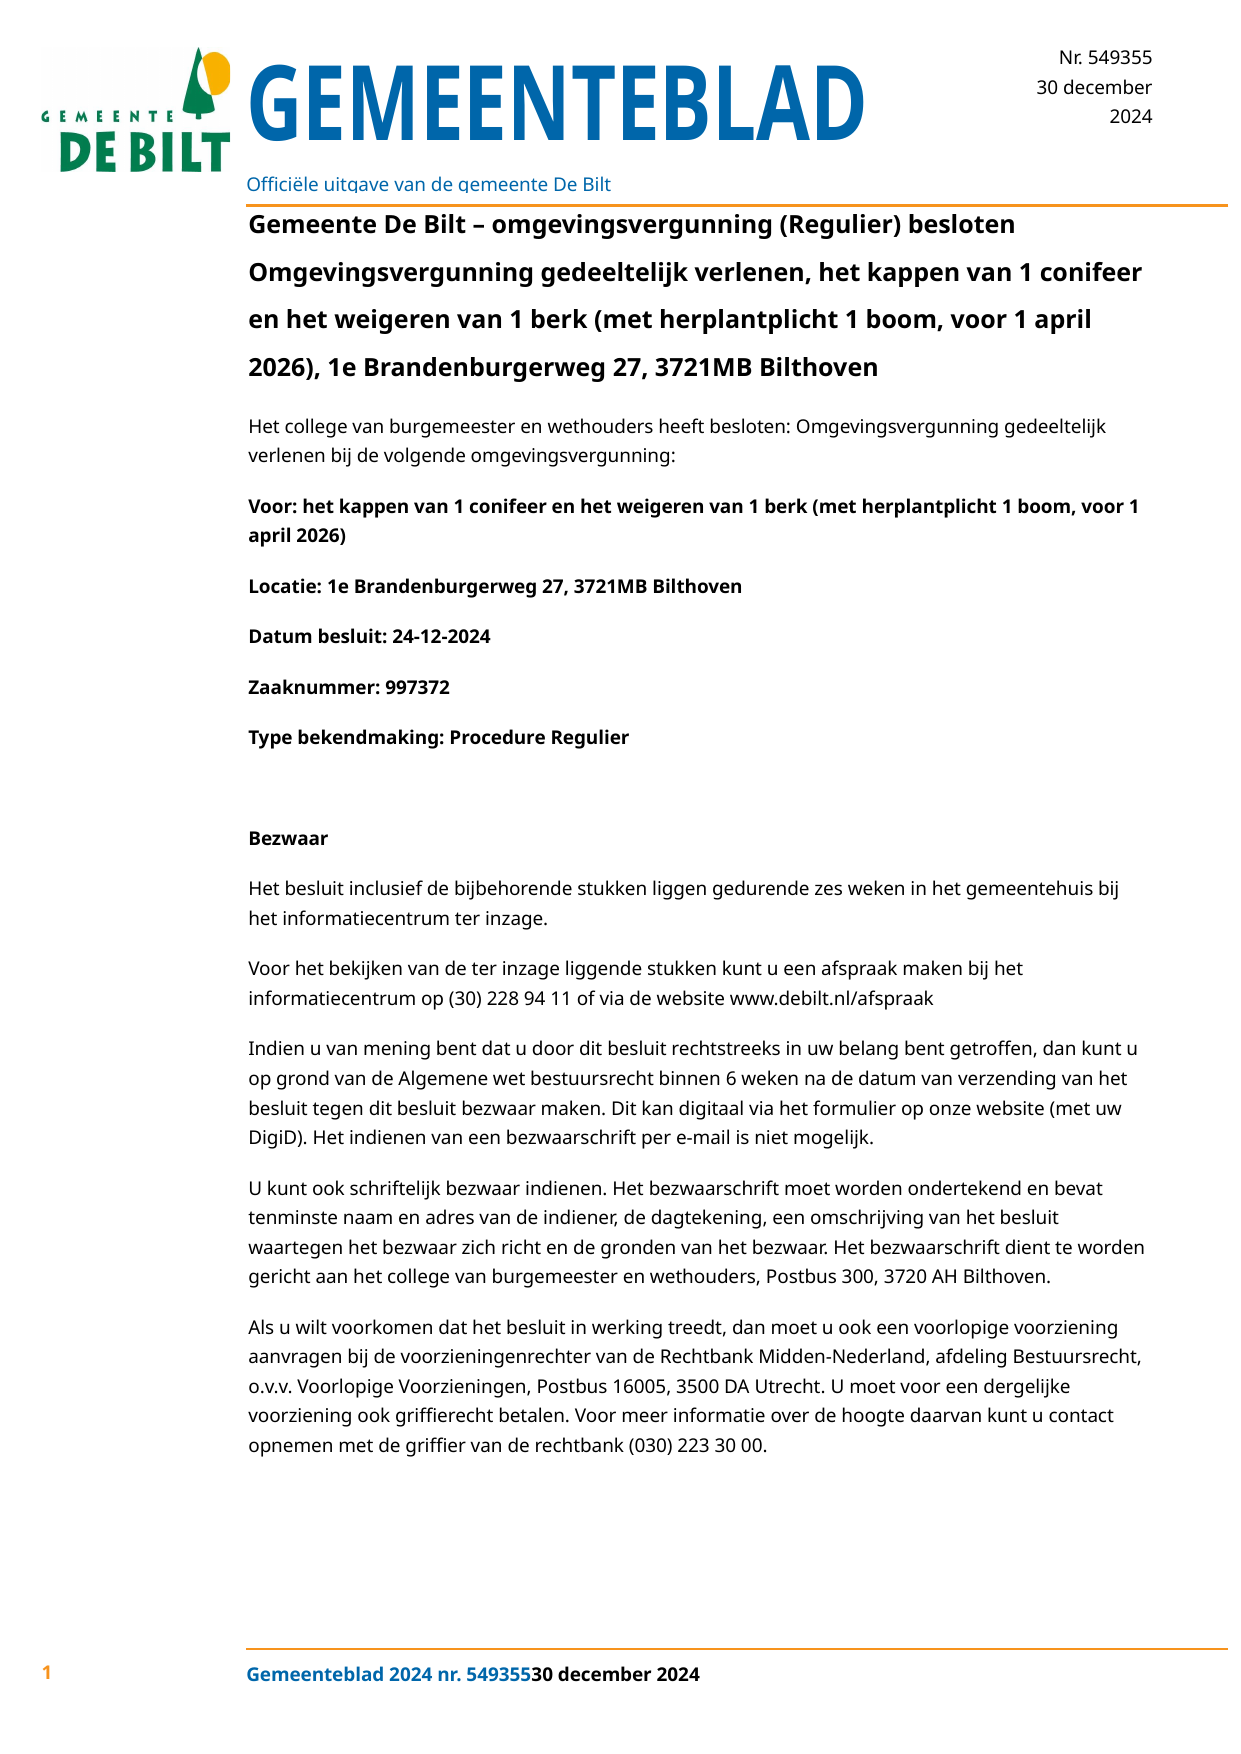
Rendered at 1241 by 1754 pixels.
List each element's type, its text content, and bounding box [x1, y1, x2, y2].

picture [41, 47, 231, 172]
text Het besluit inclusief de bijbehorende stukken liggen gedurende zes weken in het gemeentehuis bij het informatiecentrum ter inzage. [248, 876, 1152, 931]
text U kunt ook schriftelijk bezwaar indienen. Het bezwaarschrift moet worden ondertekend en bevat tenminste naam en adres van de indiener, de dagtekening, een omschrijving van het besluit waartegen het bezwaar zich richt en de gronden van het bezwaar. Het bezwaarschrift dient te worden gericht aan het college van burgemeester en wethouders, Postbus 300, 3720 AH Bilthoven. [248, 1175, 1152, 1289]
text Als u wilt voorkomen dat het besluit in werking treedt, dan moet u ook een voorlopige voorziening aanvragen bij de voorzieningenrechter van de Rechtbank Midden-Nederland, afdeling Bestuursrecht, o.v.v. Voorlopige Voorzieningen, Postbus 16005, 3500 DA Utrecht. U moet voor een dergelijke voorziening ook griffierecht betalen. Voor meer informatie over de hoogte daarvan kunt u contact opnemen met de griffier van de rechtbank (030) 223 30 00. [248, 1314, 1152, 1458]
text Type bekendmaking: Procedure Regulier [248, 724, 1152, 750]
text Zaaknummer: 997372 [248, 674, 1152, 700]
text Gemeente De Bilt – omgevingsvergunning (Regulier) besloten Omgevingsvergunning gedeeltelijk verlenen, het kappen van 1 conifeer en het weigeren van 1 berk (met herplantplicht 1 boom, voor 1 april 2026), 1e Brandenburgerweg 27, 3721MB Bilthoven [248, 207, 1152, 384]
text Het college van burgemeester en wethouders heeft besloten: Omgevingsvergunning gedeeltelijk verlenen bij de volgende omgevingsvergunning: [248, 413, 1152, 468]
text Voor het bekijken van de ter inzage liggende stukken kunt u een afspraak maken bij het informatiecentrum op (30) 228 94 11 of via de website www.debilt.nl/afspraak [248, 956, 1152, 1011]
text Bezwaar [248, 825, 1152, 851]
text Voor: het kappen van 1 conifeer en het weigeren van 1 berk (met herplantplicht 1 boom, voor 1 april 2026) [248, 493, 1152, 548]
text Datum besluit: 24-12-2024 [248, 623, 1152, 649]
text Indien u van mening bent dat u door dit besluit rechtstreeks in uw belang bent getroffen, dan kunt u op grond van de Algemene wet bestuursrecht binnen 6 weken na de datum van verzending van het besluit tegen dit besluit bezwaar maken. Dit kan digitaal via het formulier op onze website (met uw DigiD). Het indienen van een bezwaarschrift per e-mail is niet mogelijk. [248, 1036, 1152, 1150]
text Locatie: 1e Brandenburgerweg 27, 3721MB Bilthoven [248, 573, 1152, 599]
